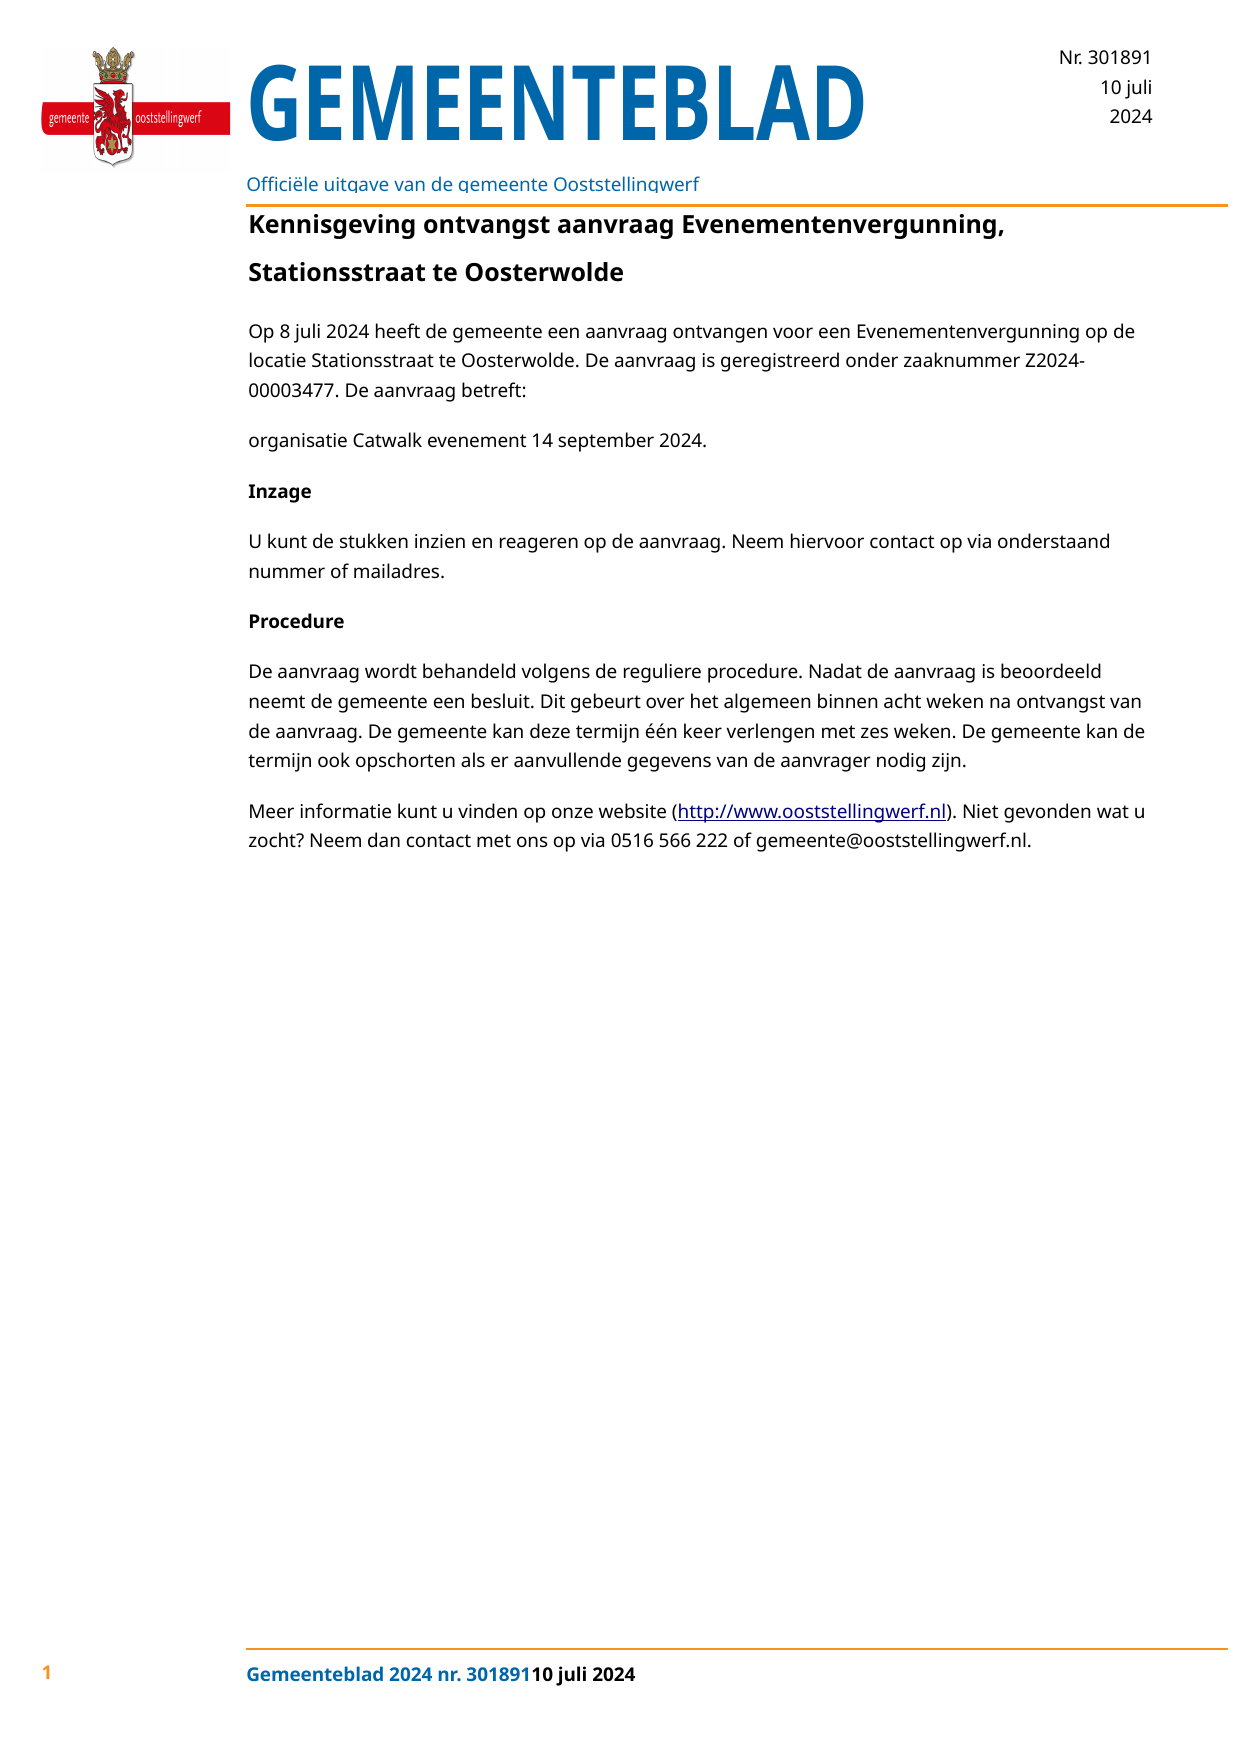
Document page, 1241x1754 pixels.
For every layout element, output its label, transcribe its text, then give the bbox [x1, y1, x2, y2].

text U kunt de stukken inzien en reageren op de aanvraag. Neem hiervoor contact op via onderstaand nummer of mailadres. [248, 528, 1152, 584]
text Inzage [248, 478, 1152, 504]
text De aanvraag wordt behandeld volgens de reguliere procedure. Nadat de aanvraag is beoordeeld neemt de gemeente een besluit. Dit gebeurt over het algemeen binnen acht weken na ontvangst van de aanvraag. De gemeente kan deze termijn één keer verlengen met zes weken. De gemeente kan de termijn ook opschorten als er aanvullende gegevens van de aanvrager nodig zijn. [248, 659, 1152, 773]
text Kennisgeving ontvangst aanvraag Evenementenvergunning, Stationsstraat te Oosterwolde [248, 207, 1152, 288]
text organisatie Catwalk evenement 14 september 2024. [248, 427, 1152, 453]
picture [41, 47, 231, 172]
text Op 8 juli 2024 heeft de gemeente een aanvraag ontvangen voor een Evenementenvergunning op de locatie Stationsstraat te Oosterwolde. De aanvraag is geregistreerd onder zaaknummer Z2024-00003477. De aanvraag betreft: [248, 318, 1152, 403]
text Meer informatie kunt u vinden op onze website (http://www.ooststellingwerf.nl). Niet gevonden wat u zocht? Neem dan contact met ons op via 0516 566 222 of gemeente@ooststellingwerf.nl. [248, 798, 1152, 853]
text Procedure [248, 608, 1152, 634]
